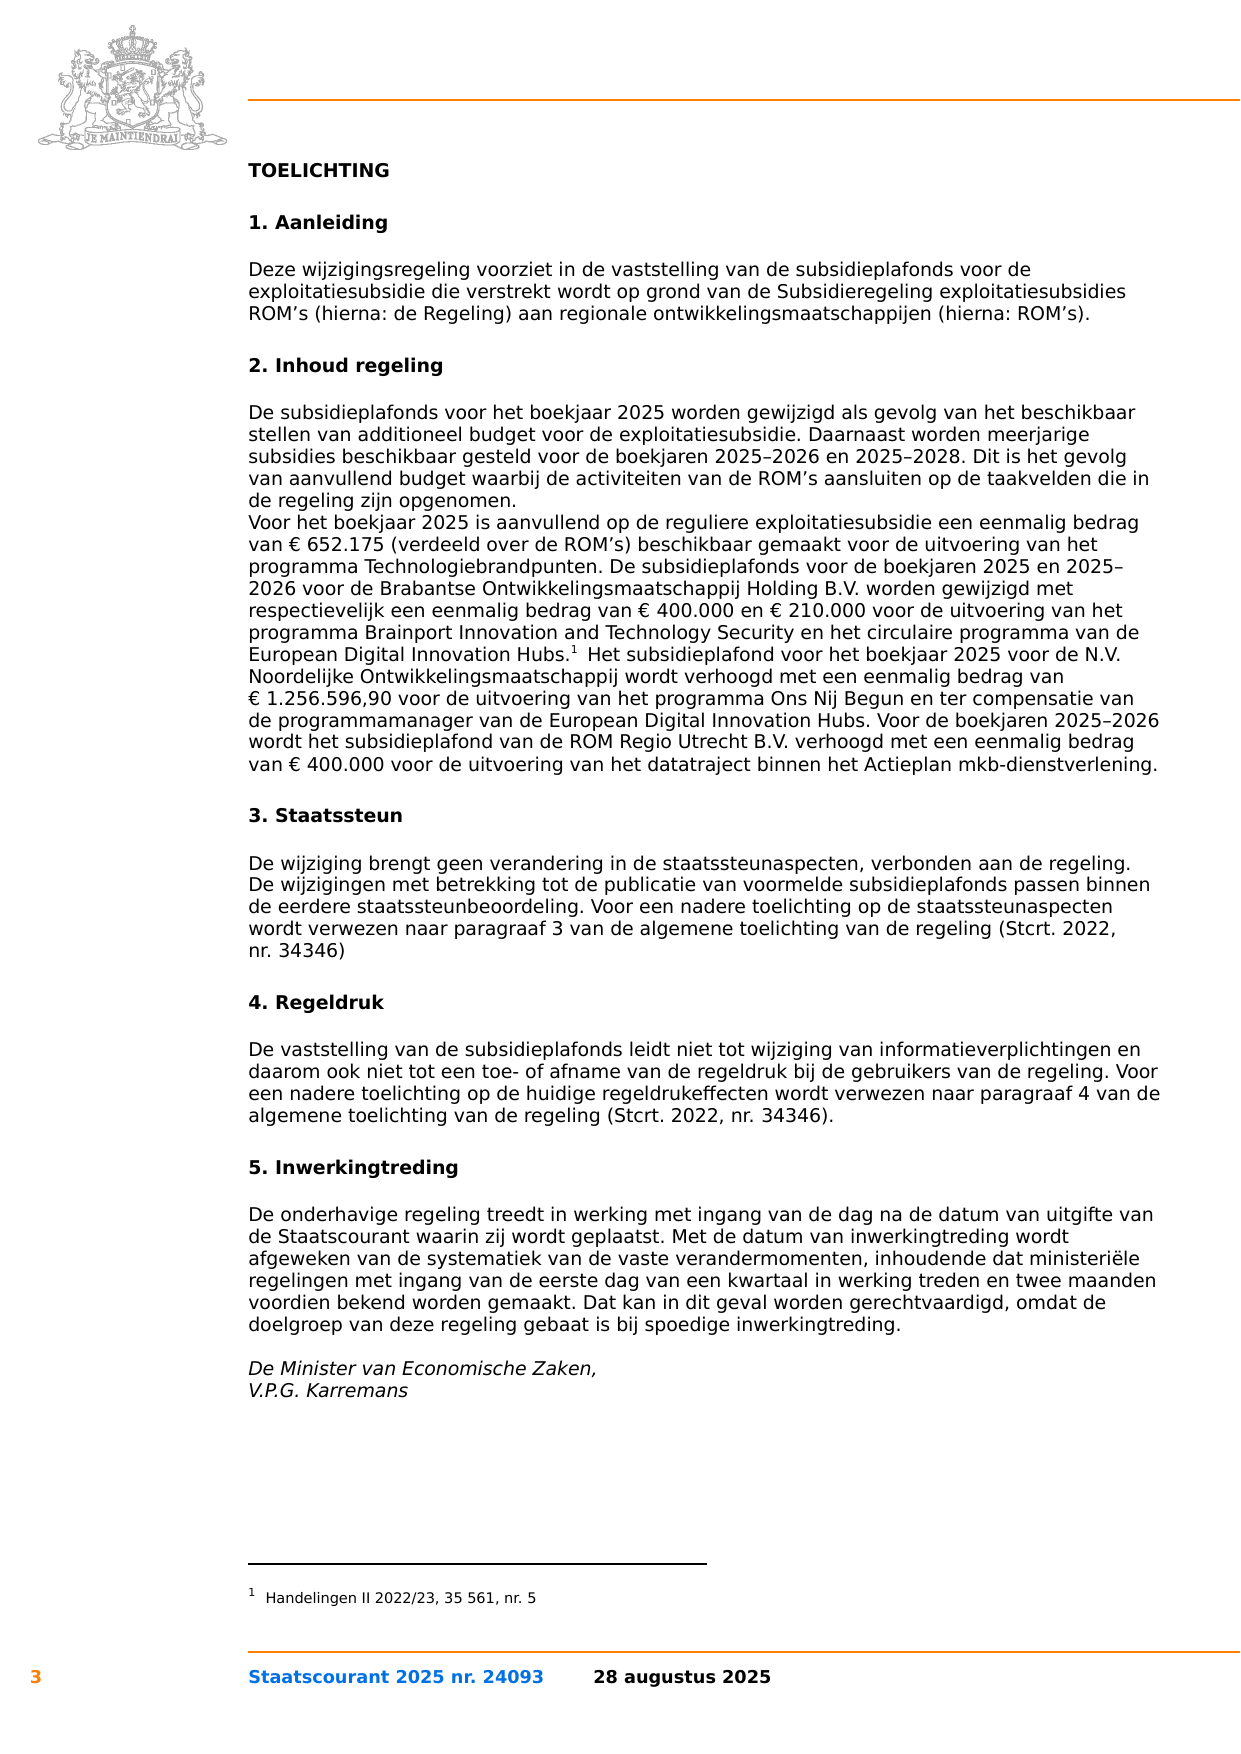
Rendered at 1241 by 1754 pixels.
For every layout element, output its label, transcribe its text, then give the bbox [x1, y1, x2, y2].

picture [38, 25, 227, 150]
subtitle 5. Inwerkingtreding [248, 1157, 1163, 1179]
text De onderhavige regeling treedt in werking met ingang van de dag na de datum van uitgifte van de Staatscourant waarin zij wordt geplaatst. Met de datum van inwerkingtreding wordt afgeweken van de systematiek van de vaste verandermomenten, inhoudende dat ministeriële regelingen met ingang van de eerste dag van een kwartaal in werking treden en twee maanden voordien bekend worden gemaakt. Dat kan in dit geval worden gerechtvaardigd, omdat de doelgroep van deze regeling gebaat is bij spoedige inwerkingtreding. [248, 1204, 1163, 1336]
subtitle 4. Regeldruk [248, 992, 1163, 1014]
text De vaststelling van de subsidieplafonds leidt niet tot wijziging van informatieverplichtingen en daarom ook niet tot een toe- of afname van de regeldruk bij de gebruikers van de regeling. Voor een nadere toelichting op de huidige regeldrukeffecten wordt verwezen naar paragraaf 4 van de algemene toelichting van de regeling (Stcrt. 2022, nr. 34346). [248, 1039, 1163, 1127]
text Voor het boekjaar 2025 is aanvullend op de reguliere exploitatiesubsidie een eenmalig bedrag van € 652.175 (verdeeld over de ROM’s) beschikbaar gemaakt voor de uitvoering van het programma Technologiebrandpunten. De subsidieplafonds voor de boekjaren 2025 en 2025–2026 voor de Brabantse Ontwikkelingsmaatschappij Holding B.V. worden gewijzigd met respectievelijk een eenmalig bedrag van € 400.000 en € 210.000 voor de uitvoering van het programma Brainport Innovation and Technology Security en het circulaire programma van de European Digital Innovation Hubs. Het subsidieplafond voor het boekjaar 2025 voor de N.V. Noordelijke Ontwikkelingsmaatschappij wordt verhoogd met een eenmalig bedrag van € 1.256.596,90 voor de uitvoering van het programma Ons Nij Begun en ter compensatie van de programmamanager van de European Digital Innovation Hubs. Voor de boekjaren 2025–2026 wordt het subsidieplafond van de ROM Regio Utrecht B.V. verhoogd met een eenmalig bedrag van € 400.000 voor de uitvoering van het datatraject binnen het Actieplan mkb-dienstverlening. [248, 512, 1163, 775]
subtitle TOELICHTING [248, 160, 1163, 182]
text De subsidieplafonds voor het boekjaar 2025 worden gewijzigd als gevolg van het beschikbaar stellen van additioneel budget voor de exploitatiesubsidie. Daarnaast worden meerjarige subsidies beschikbaar gesteld voor de boekjaren 2025–2026 en 2025–2028. Dit is het gevolg van aanvullend budget waarbij de activiteiten van de ROM’s aansluiten op de taakvelden die in de regeling zijn opgenomen. [248, 402, 1163, 512]
subtitle 1. Aanleiding [248, 212, 1163, 234]
text Deze wijzigingsregeling voorziet in de vaststelling van de subsidieplafonds voor de exploitatiesubsidie die verstrekt wordt op grond van de Subsidieregeling exploitatiesubsidies ROM’s (hierna: de Regeling) aan regionale ontwikkelingsmaatschappijen (hierna: ROM’s). [248, 259, 1163, 325]
text De Minister van Economische Zaken, V.P.G. Karremans [248, 1358, 1163, 1402]
text De wijziging brengt geen verandering in de staatssteunaspecten, verbonden aan de regeling. De wijzigingen met betrekking tot de publicatie van voormelde subsidieplafonds passen binnen de eerdere staatssteunbeoordeling. Voor een nadere toelichting op de staatssteunaspecten wordt verwezen naar paragraaf 3 van de algemene toelichting van de regeling (Stcrt. 2022, nr. 34346) [248, 852, 1163, 962]
text Handelingen II 2022/23, 35 561, nr. 5 [248, 1586, 1163, 1608]
subtitle 3. Staatssteun [248, 805, 1163, 827]
subtitle 2. Inhoud regeling [248, 355, 1163, 377]
